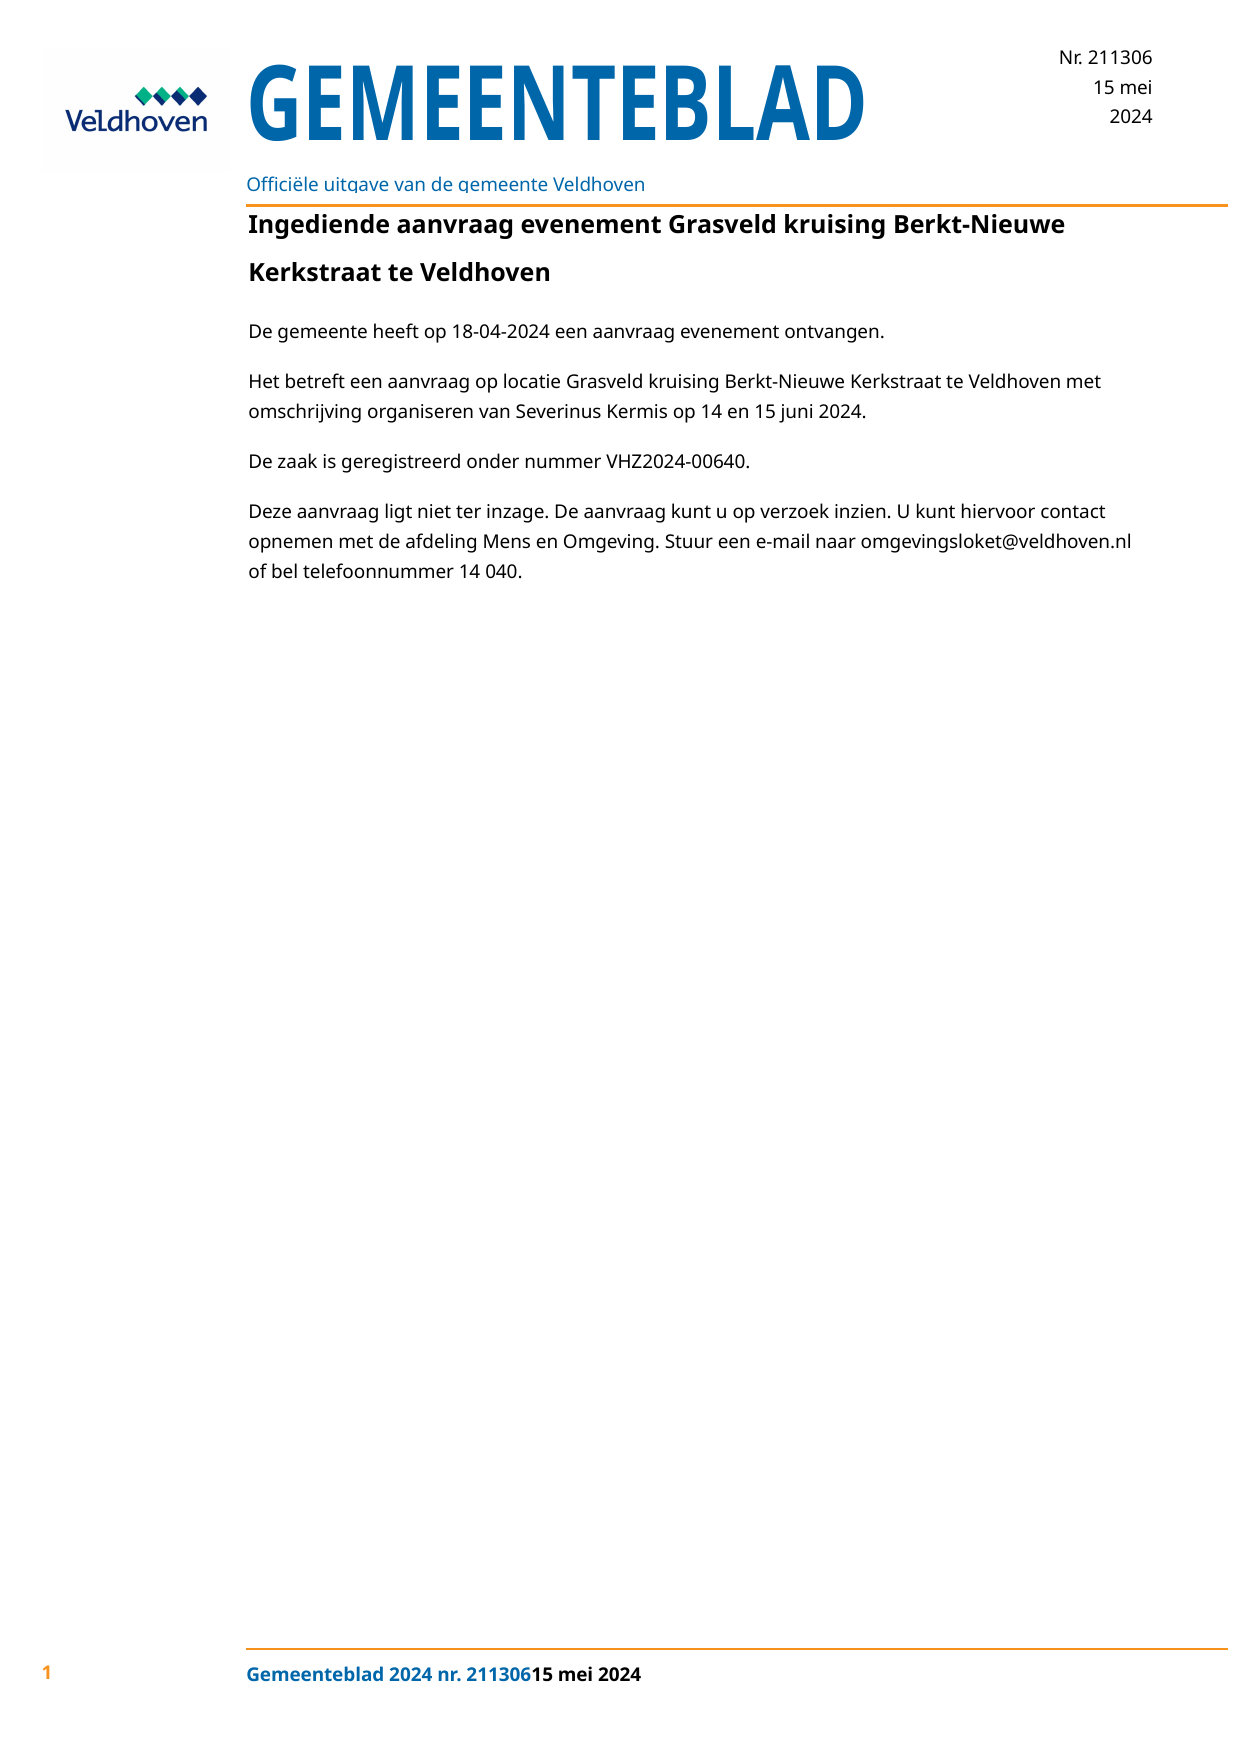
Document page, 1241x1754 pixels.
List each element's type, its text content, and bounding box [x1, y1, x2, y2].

text Deze aanvraag ligt niet ter inzage. De aanvraag kunt u op verzoek inzien. U kunt hiervoor contact opnemen met de afdeling Mens en Omgeving. Stuur een e-mail naar omgevingsloket@veldhoven.nl of bel telefoonnummer 14 040. [248, 499, 1152, 584]
text Ingediende aanvraag evenement Grasveld kruising Berkt-Nieuwe Kerkstraat te Veldhoven [248, 207, 1152, 288]
text De gemeente heeft op 18-04-2024 een aanvraag evenement ontvangen. [248, 318, 1152, 344]
text De zaak is geregistreerd onder nummer VHZ2024-00640. [248, 448, 1152, 474]
picture [41, 47, 231, 172]
text Het betreft een aanvraag op locatie Grasveld kruising Berkt-Nieuwe Kerkstraat te Veldhoven met omschrijving organiseren van Severinus Kermis op 14 en 15 juni 2024. [248, 368, 1152, 424]
